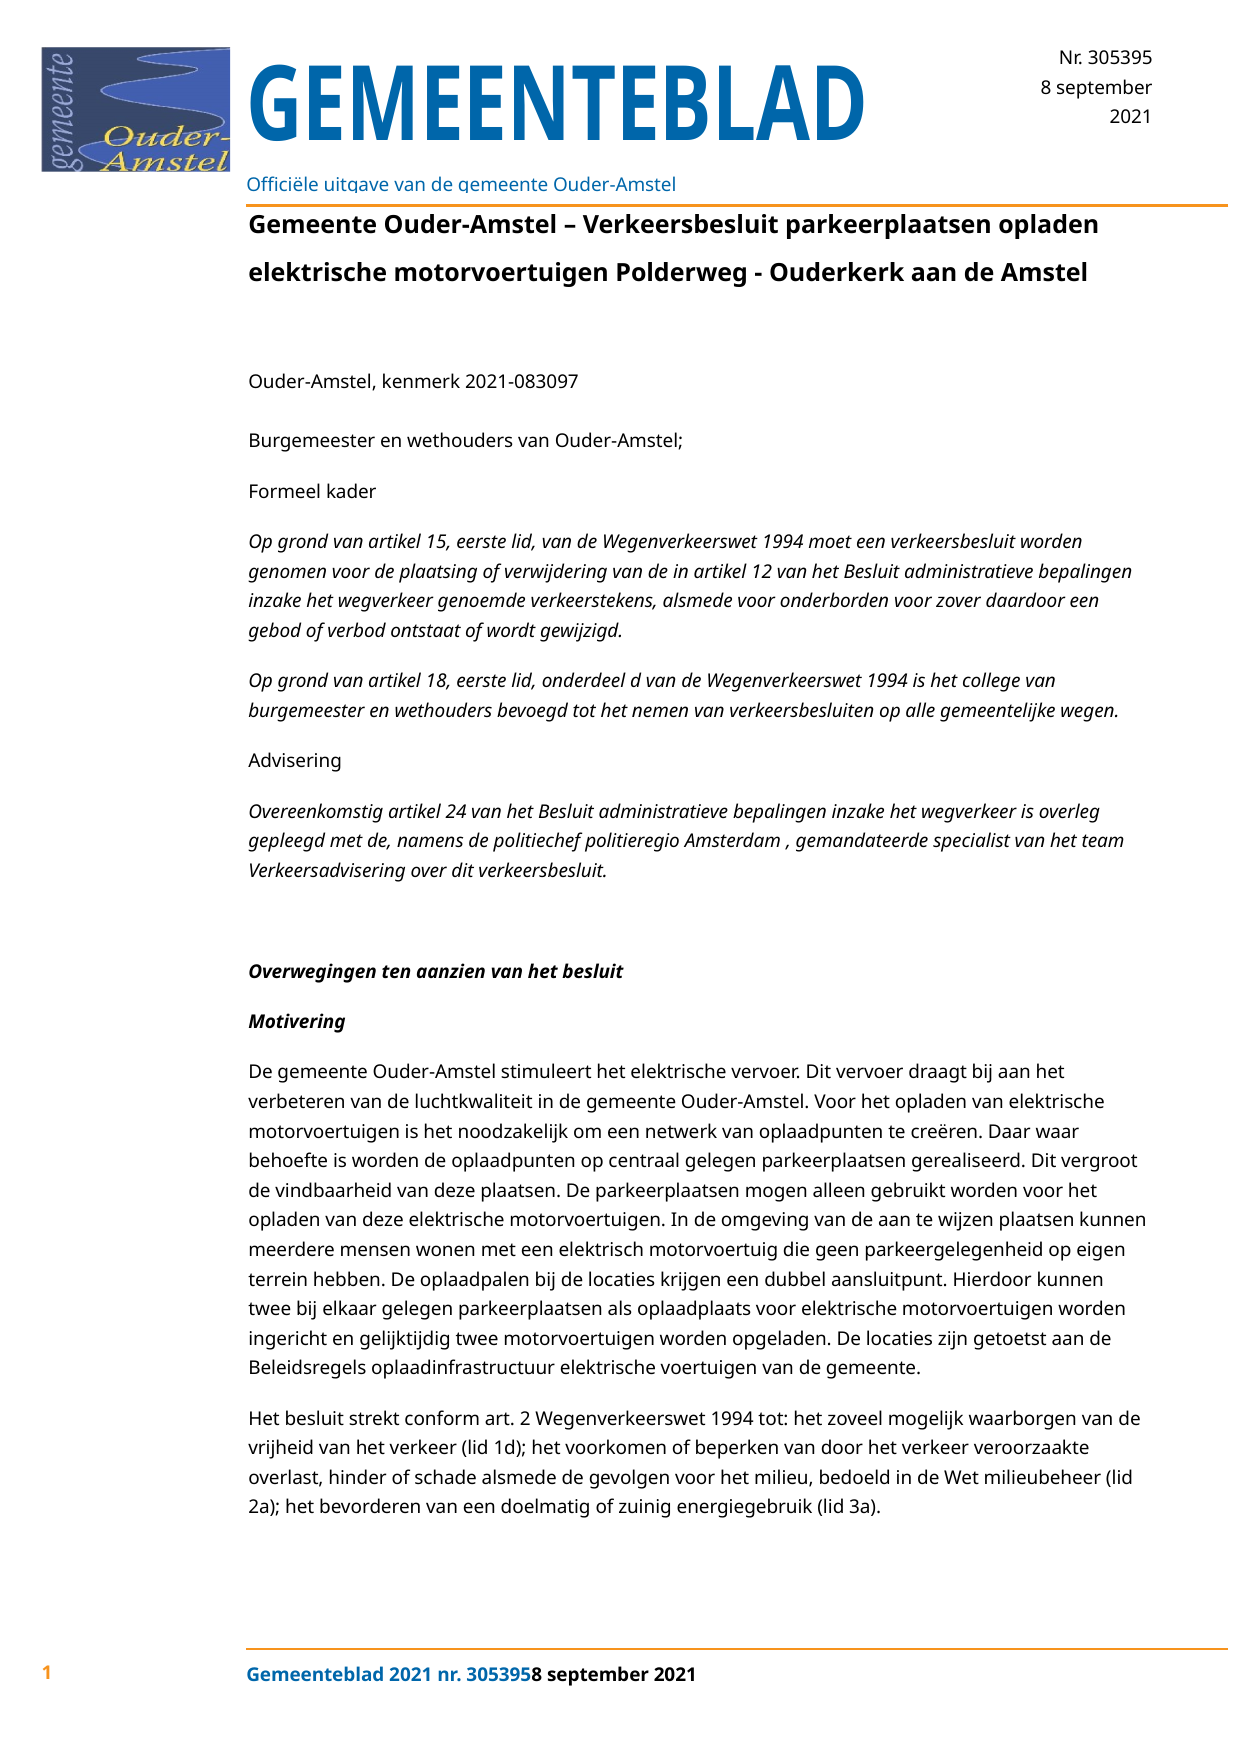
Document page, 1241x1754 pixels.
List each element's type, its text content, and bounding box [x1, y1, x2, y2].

text Motivering [248, 1008, 1152, 1034]
text Burgemeester en wethouders van Ouder-Amstel; [248, 427, 1152, 453]
text Gemeente Ouder-Amstel – Verkeersbesluit parkeerplaatsen opladen elektrische motorvoertuigen Polderweg - Ouderkerk aan de Amstel [248, 207, 1152, 288]
text Op grond van artikel 18, eerste lid, onderdeel d van de Wegenverkeerswet 1994 is het college van burgemeester en wethouders bevoegd tot het nemen van verkeersbesluiten op alle gemeentelijke wegen. [248, 667, 1152, 723]
text Advisering [248, 747, 1152, 773]
text De gemeente Ouder-Amstel stimuleert het elektrische vervoer. Dit vervoer draagt bij aan het verbeteren van de luchtkwaliteit in de gemeente Ouder-Amstel. Voor het opladen van elektrische motorvoertuigen is het noodzakelijk om een netwerk van oplaadpunten te creëren. Daar waar behoefte is worden de oplaadpunten op centraal gelegen parkeerplaatsen gerealiseerd. Dit vergroot de vindbaarheid van deze plaatsen. De parkeerplaatsen mogen alleen gebruikt worden voor het opladen van deze elektrische motorvoertuigen. In de omgeving van de aan te wijzen plaatsen kunnen meerdere mensen wonen met een elektrisch motorvoertuig die geen parkeergelegenheid op eigen terrein hebben. De oplaadpalen bij de locaties krijgen een dubbel aansluitpunt. Hierdoor kunnen twee bij elkaar gelegen parkeerplaatsen als oplaadplaats voor elektrische motorvoertuigen worden ingericht en gelijktijdig twee motorvoertuigen worden opgeladen. De locaties zijn getoetst aan de Beleidsregels oplaadinfrastructuur elektrische voertuigen van de gemeente. [248, 1059, 1152, 1380]
text Ouder-Amstel, kenmerk 2021-083097 [248, 368, 1152, 394]
text Overeenkomstig artikel 24 van het Besluit administratieve bepalingen inzake het wegverkeer is overleg gepleegd met de, namens de politiechef politieregio Amsterdam , gemandateerde specialist van het team Verkeersadvisering over dit verkeersbesluit. [248, 798, 1152, 883]
text Op grond van artikel 15, eerste lid, van de Wegenverkeerswet 1994 moet een verkeersbesluit worden genomen voor de plaatsing of verwijdering van de in artikel 12 van het Besluit administratieve bepalingen inzake het wegverkeer genoemde verkeerstekens, alsmede voor onderborden voor zover daardoor een gebod of verbod ontstaat of wordt gewijzigd. [248, 528, 1152, 643]
text Het besluit strekt conform art. 2 Wegenverkeerswet 1994 tot: het zoveel mogelijk waarborgen van de vrijheid van het verkeer (lid 1d); het voorkomen of beperken van door het verkeer veroorzaakte overlast, hinder of schade alsmede de gevolgen voor het milieu, bedoeld in de Wet milieubeheer (lid 2a); het bevorderen van een doelmatig of zuinig energiegebruik (lid 3a). [248, 1405, 1152, 1519]
picture [41, 47, 231, 172]
text Formeel kader [248, 478, 1152, 503]
text Overwegingen ten aanzien van het besluit [248, 958, 1152, 983]
